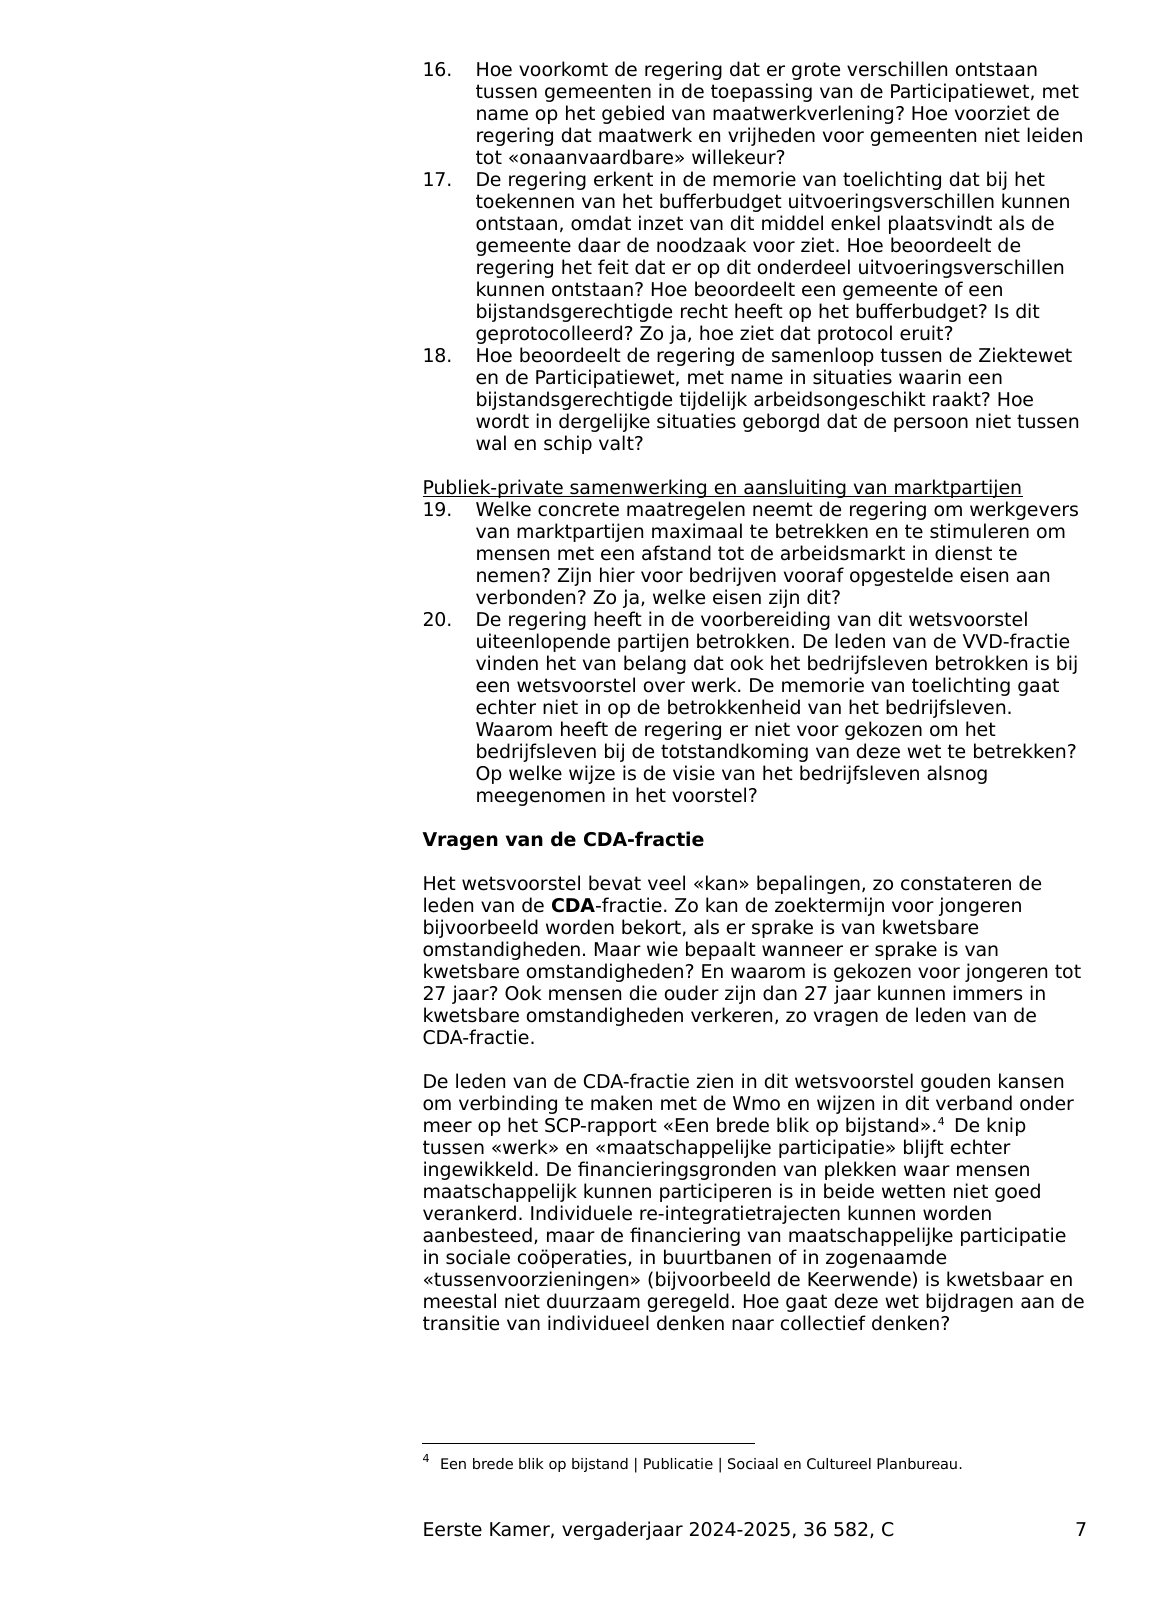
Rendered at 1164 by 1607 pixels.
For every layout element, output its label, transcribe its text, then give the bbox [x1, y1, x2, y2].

text Een brede blik op bijstand | Publicatie | Sociaal en Cultureel Planbureau. [422, 1452, 1087, 1474]
text Het wetsvoorstel bevat veel «kan» bepalingen, zo constateren de leden van de CDA-fractie. Zo kan de zoektermijn voor jongeren bijvoorbeeld worden bekort, als er sprake is van kwetsbare omstandigheden. Maar wie bepaalt wanneer er sprake is van kwetsbare omstandigheden? En waarom is gekozen voor jongeren tot 27 jaar? Ook mensen die ouder zijn dan 27 jaar kunnen immers in kwetsbare omstandigheden verkeren, zo vragen de leden van de CDA-fractie. [422, 873, 1087, 1049]
text 16. Hoe voorkomt de regering dat er grote verschillen ontstaan tussen gemeenten in de toepassing van de Participatiewet, met name op het gebied van maatwerkverlening? Hoe voorziet de regering dat maatwerk en vrijheden voor gemeenten niet leiden tot «onaanvaardbare» willekeur? [422, 59, 1087, 169]
text 20. De regering heeft in de voorbereiding van dit wetsvoorstel uiteenlopende partijen betrokken. De leden van de VVD-fractie vinden het van belang dat ook het bedrijfsleven betrokken is bij een wetsvoorstel over werk. De memorie van toelichting gaat echter niet in op de betrokkenheid van het bedrijfsleven. Waarom heeft de regering er niet voor gekozen om het bedrijfsleven bij de totstandkoming van deze wet te betrekken? Op welke wijze is de visie van het bedrijfsleven alsnog meegenomen in het voorstel? [422, 609, 1087, 807]
subtitle Publiek-private samenwerking en aansluiting van marktpartijen [422, 477, 1087, 499]
text 19. Welke concrete maatregelen neemt de regering om werkgevers van marktpartijen maximaal te betrekken en te stimuleren om mensen met een afstand tot de arbeidsmarkt in dienst te nemen? Zijn hier voor bedrijven vooraf opgestelde eisen aan verbonden? Zo ja, welke eisen zijn dit? [422, 499, 1087, 609]
subtitle Vragen van de CDA-fractie [422, 829, 1087, 851]
text 17. De regering erkent in de memorie van toelichting dat bij het toekennen van het bufferbudget uitvoeringsverschillen kunnen ontstaan, omdat inzet van dit middel enkel plaatsvindt als de gemeente daar de noodzaak voor ziet. Hoe beoordeelt de regering het feit dat er op dit onderdeel uitvoeringsverschillen kunnen ontstaan? Hoe beoordeelt een gemeente of een bijstandsgerechtigde recht heeft op het bufferbudget? Is dit geprotocolleerd? Zo ja, hoe ziet dat protocol eruit? [422, 169, 1087, 345]
text De leden van de CDA-fractie zien in dit wetsvoorstel gouden kansen om verbinding te maken met de Wmo en wijzen in dit verband onder meer op het SCP-rapport «Een brede blik op bijstand». De knip tussen «werk» en «maatschappelijke participatie» blijft echter ingewikkeld. De financieringsgronden van plekken waar mensen maatschappelijk kunnen participeren is in beide wetten niet goed verankerd. Individuele re-integratietrajecten kunnen worden aanbesteed, maar de financiering van maatschappelijke participatie in sociale coöperaties, in buurtbanen of in zogenaamde «tussenvoorzieningen» (bijvoorbeeld de Keerwende) is kwetsbaar en meestal niet duurzaam geregeld. Hoe gaat deze wet bijdragen aan de transitie van individueel denken naar collectief denken? [422, 1071, 1087, 1335]
text 18. Hoe beoordeelt de regering de samenloop tussen de Ziektewet en de Participatiewet, met name in situaties waarin een bijstandsgerechtigde tijdelijk arbeidsongeschikt raakt? Hoe wordt in dergelijke situaties geborgd dat de persoon niet tussen wal en schip valt? [422, 345, 1087, 455]
